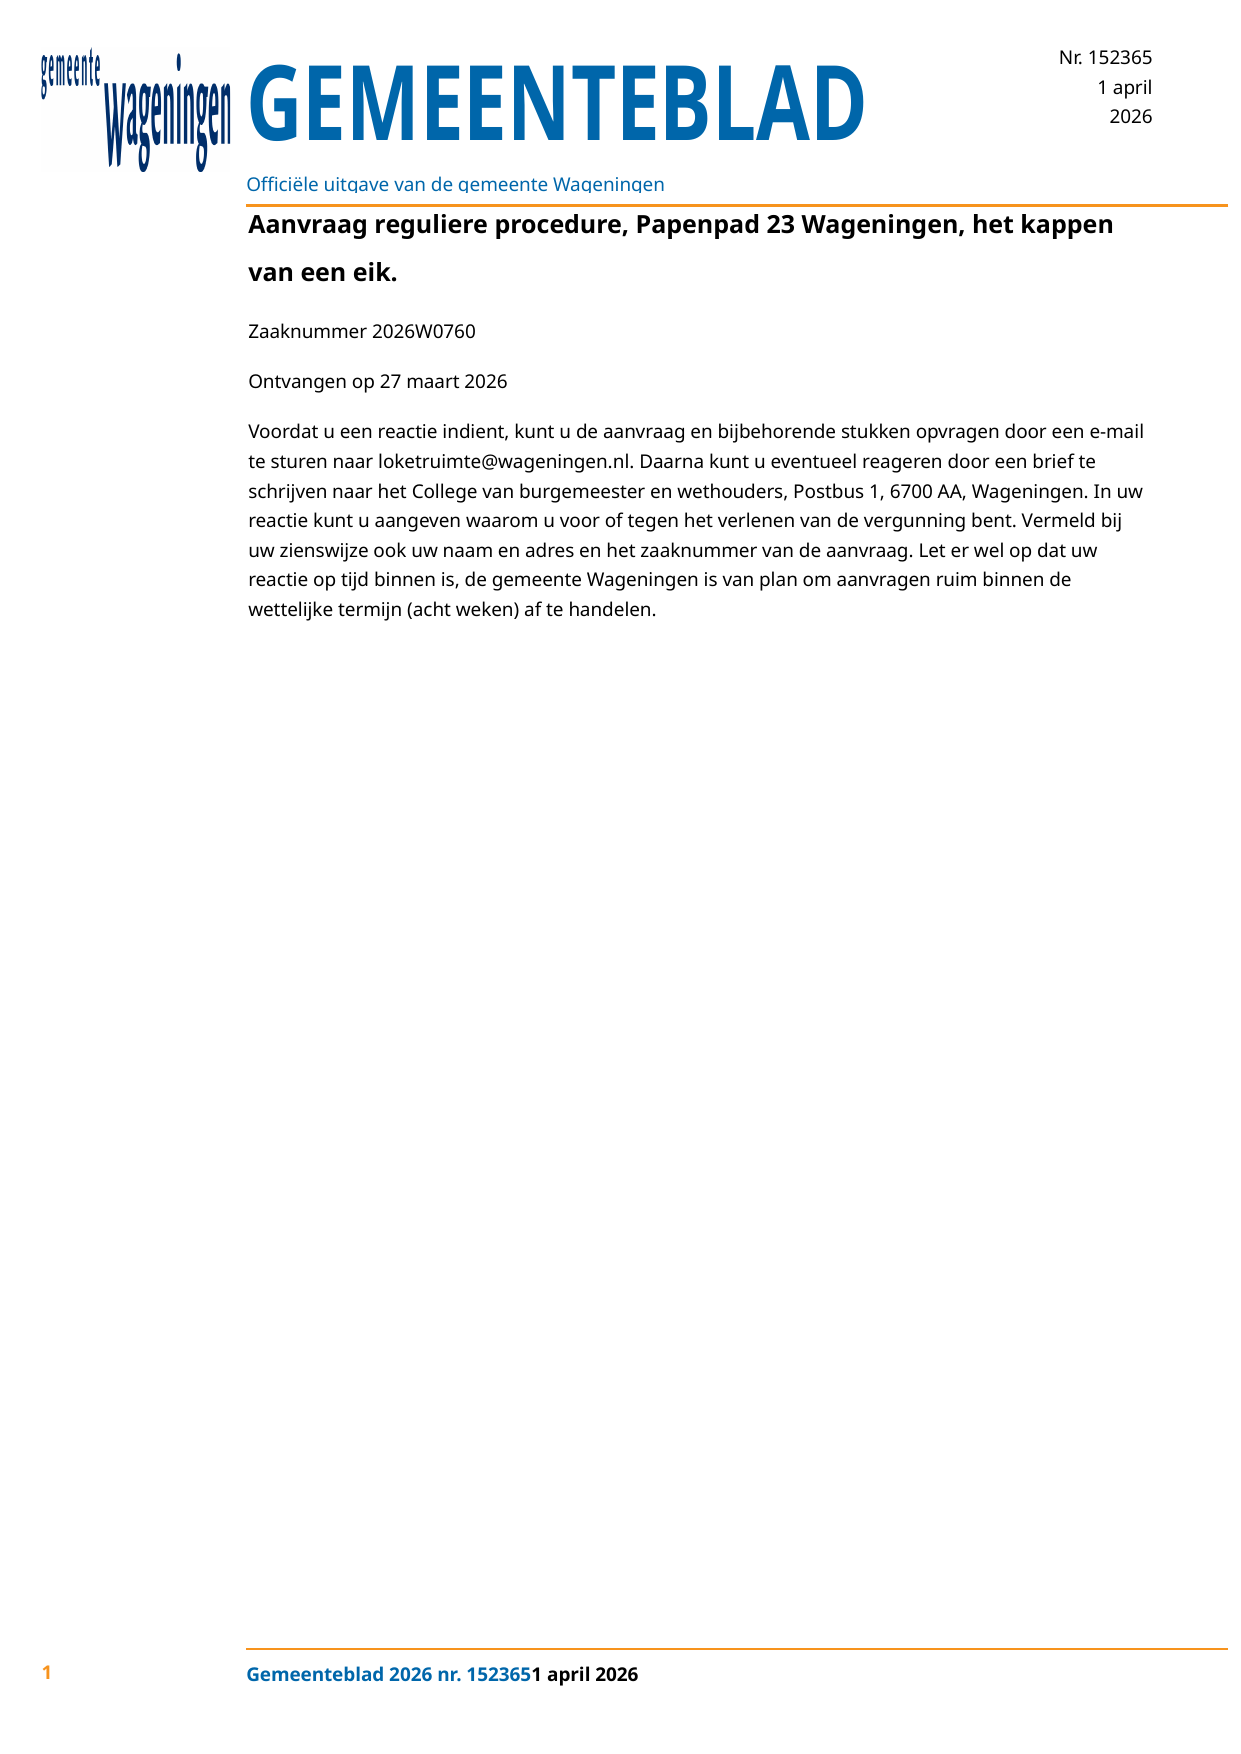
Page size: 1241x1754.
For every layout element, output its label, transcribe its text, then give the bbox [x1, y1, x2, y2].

text Ontvangen op 27 maart 2026 [248, 368, 1152, 394]
text Aanvraag reguliere procedure, Papenpad 23 Wageningen, het kappen van een eik. [248, 207, 1152, 288]
text Zaaknummer 2026W0760 [248, 318, 1152, 344]
picture [41, 47, 231, 172]
text Voordat u een reactie indient, kunt u de aanvraag en bijbehorende stukken opvragen door een e-mail te sturen naar loketruimte@wageningen.nl. Daarna kunt u eventueel reageren door een brief te schrijven naar het College van burgemeester en wethouders, Postbus 1, 6700 AA, Wageningen. In uw reactie kunt u aangeven waarom u voor of tegen het verlenen van de vergunning bent. Vermeld bij uw zienswijze ook uw naam en adres en het zaaknummer van de aanvraag. Let er wel op dat uw reactie op tijd binnen is, de gemeente Wageningen is van plan om aanvragen ruim binnen de wettelijke termijn (acht weken) af te handelen. [248, 419, 1152, 622]
